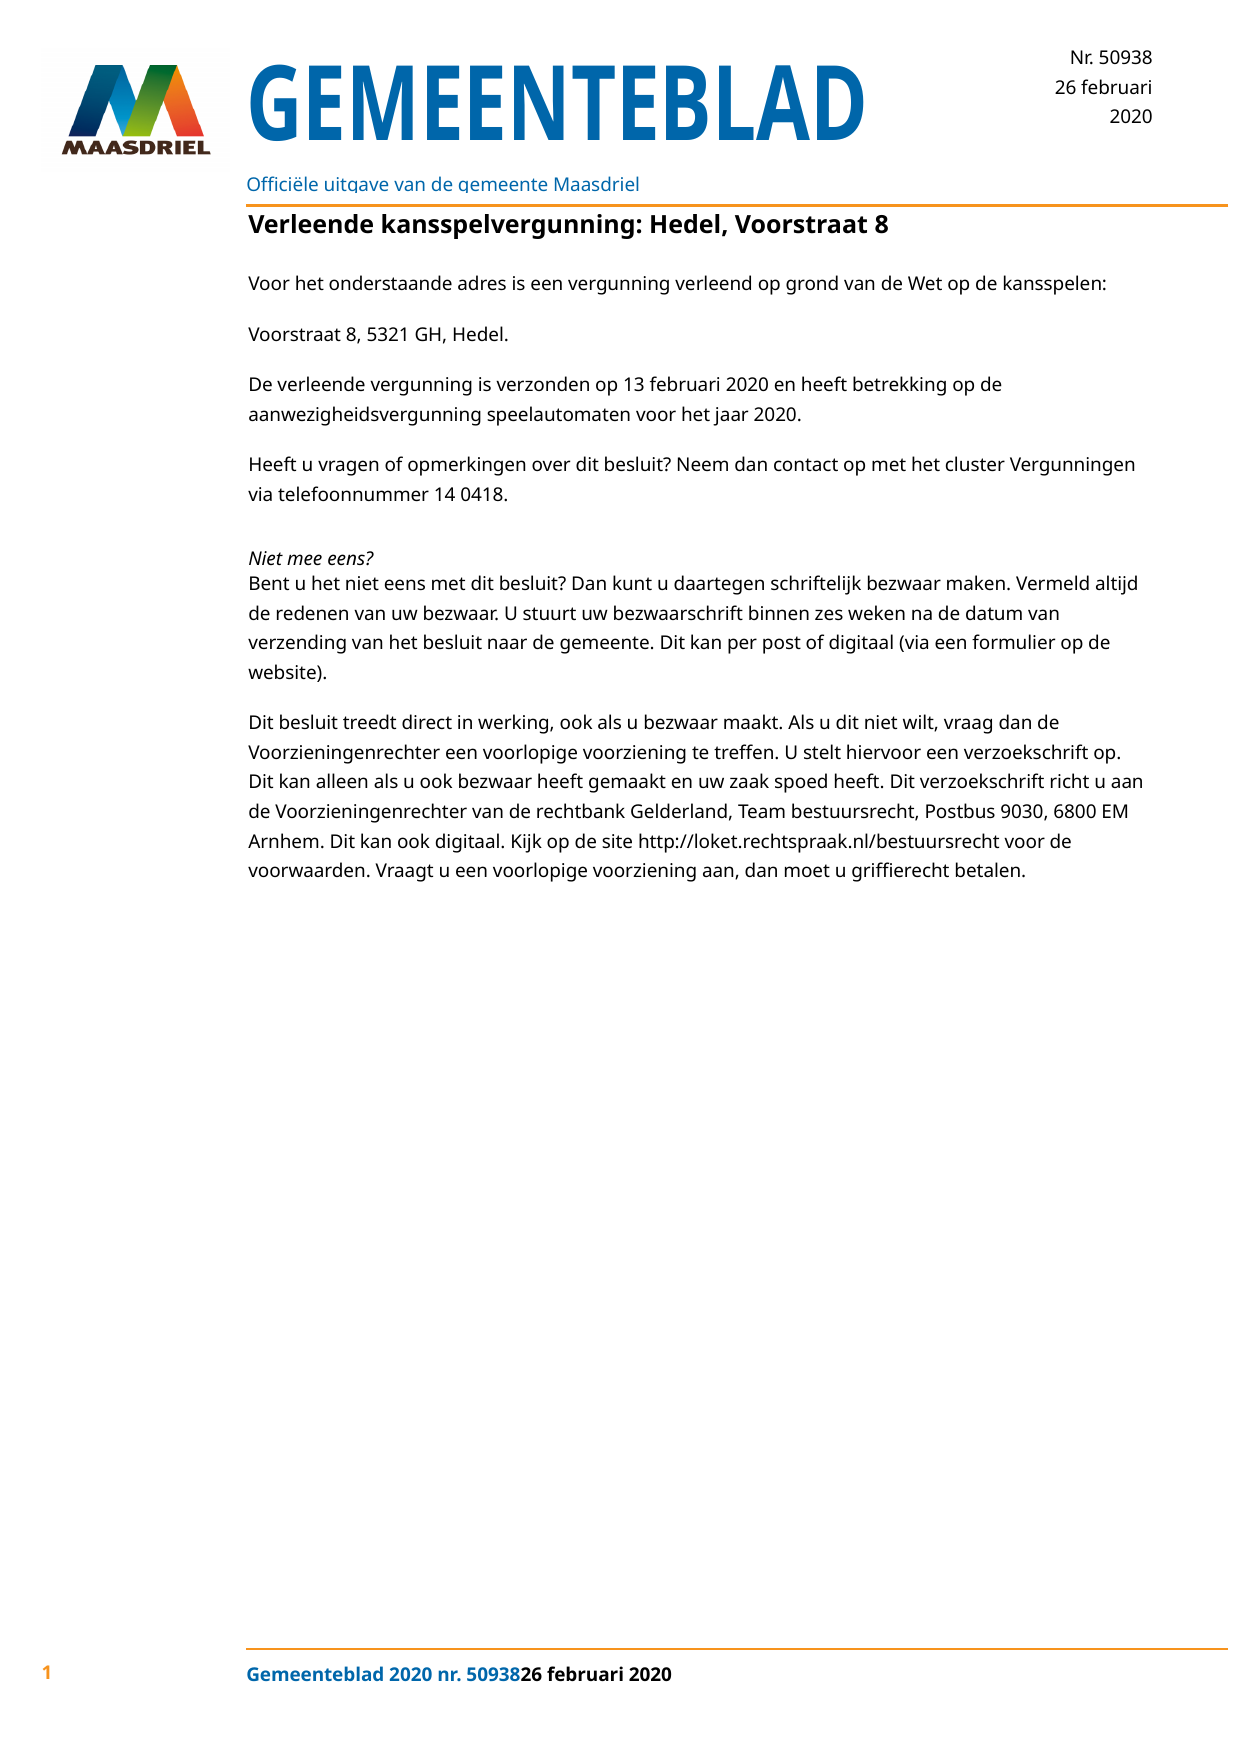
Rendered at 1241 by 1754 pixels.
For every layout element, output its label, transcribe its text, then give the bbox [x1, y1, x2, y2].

text Dit besluit treedt direct in werking, ook als u bezwaar maakt. Als u dit niet wilt, vraag dan de Voorzieningenrechter een voorlopige voorziening te treffen. U stelt hiervoor een verzoekschrift op. Dit kan alleen als u ook bezwaar heeft gemaakt en uw zaak spoed heeft. Dit verzoekschrift richt u aan de Voorzieningenrechter van de rechtbank Gelderland, Team bestuursrecht, Postbus 9030, 6800 EM Arnhem. Dit kan ook digitaal. Kijk op de site http://loket.rechtspraak.nl/bestuursrecht voor de voorwaarden. Vraagt u een voorlopige voorziening aan, dan moet u griffierecht betalen. [248, 709, 1152, 883]
picture [41, 47, 231, 172]
text De verleende vergunning is verzonden op 13 februari 2020 en heeft betrekking op de aanwezigheidsvergunning speelautomaten voor het jaar 2020. [248, 371, 1152, 426]
text Niet mee eens? [248, 545, 1152, 570]
text Voorstraat 8, 5321 GH, Hedel. [248, 321, 1152, 346]
text Voor het onderstaande adres is een vergunning verleend op grond van de Wet op de kansspelen: [248, 270, 1152, 296]
text Bent u het niet eens met dit besluit? Dan kunt u daartegen schriftelijk bezwaar maken. Vermeld altijd de redenen van uw bezwaar. U stuurt uw bezwaarschrift binnen zes weken na de datum van verzending van het besluit naar de gemeente. Dit kan per post of digitaal (via een formulier op de website). [248, 570, 1152, 685]
text Verleende kansspelvergunning: Hedel, Voorstraat 8 [248, 207, 1152, 241]
text Heeft u vragen of opmerkingen over dit besluit? Neem dan contact op met het cluster Vergunningen via telefoonnummer 14 0418. [248, 451, 1152, 506]
